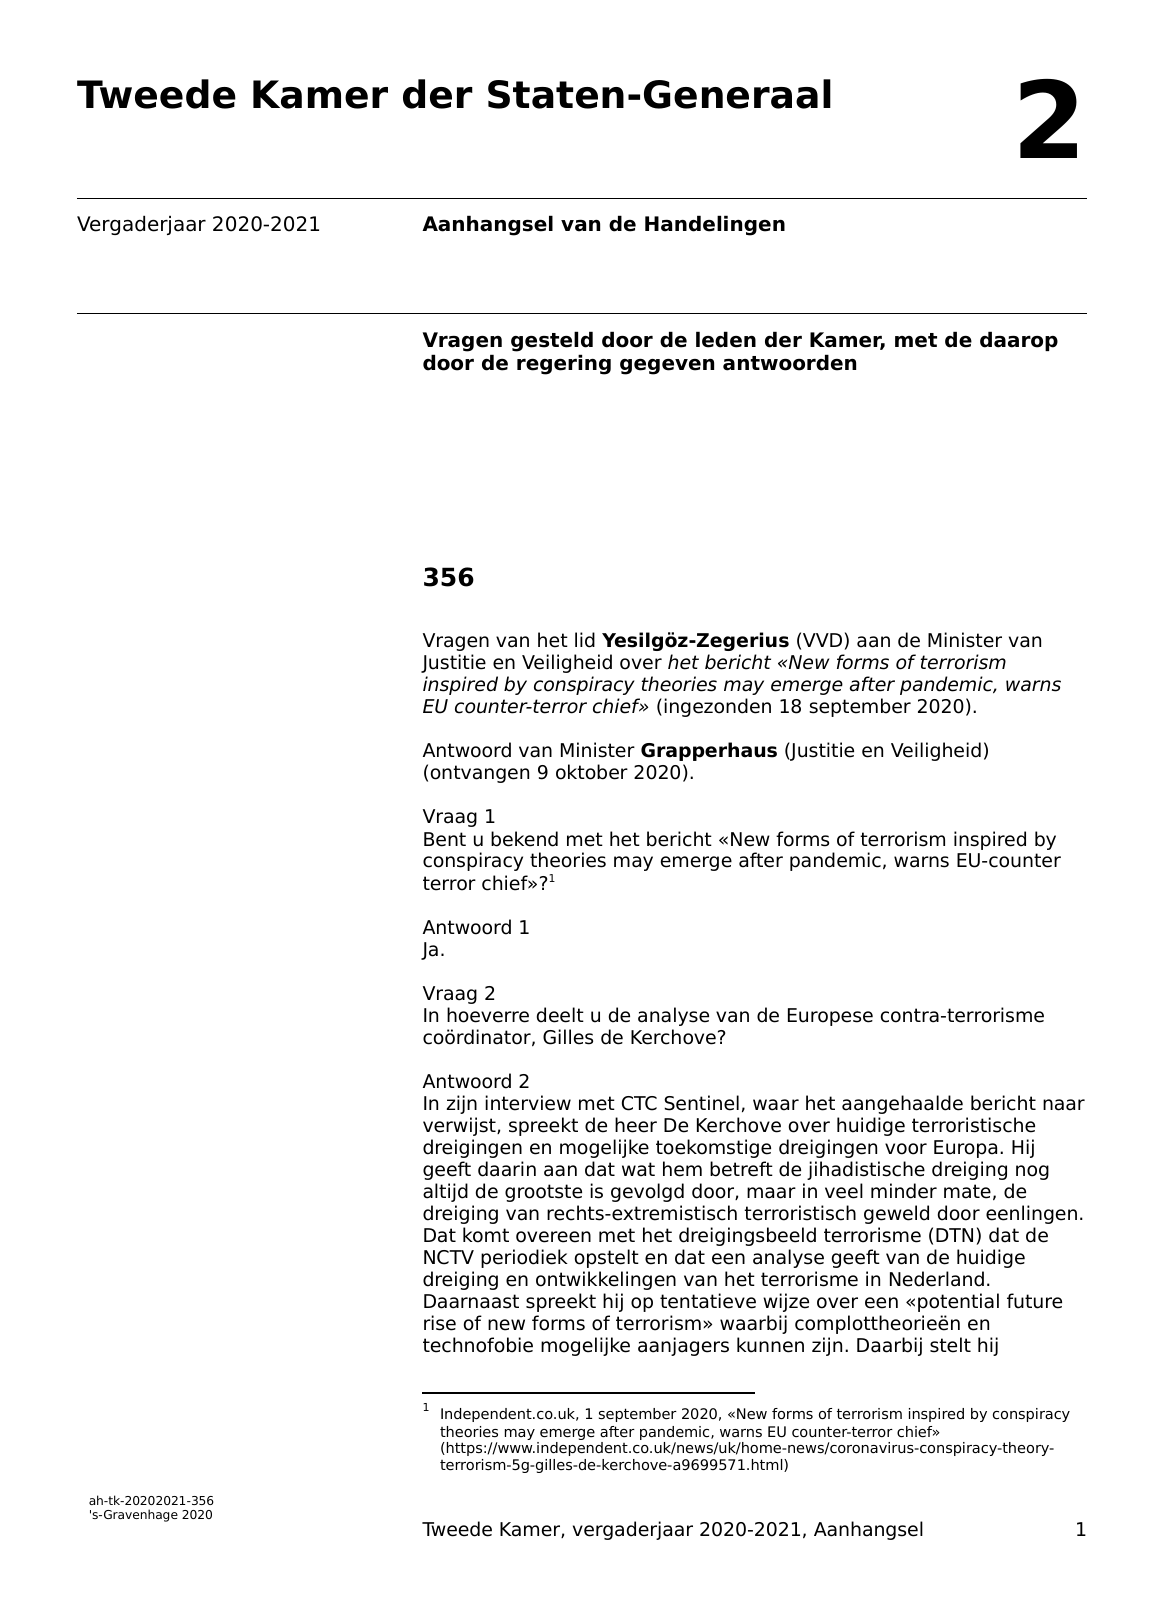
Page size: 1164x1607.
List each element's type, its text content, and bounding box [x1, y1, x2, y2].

table_cell Aanhangsel van de Handelingen [422, 199, 1087, 313]
text Ja. [422, 938, 1087, 961]
table_header Tweede Kamer der Staten-Generaal [77, 59, 886, 198]
text In hoeverre deelt u de analyse van de Europese contra-terrorisme coördinator, Gilles de Kerchove? [422, 1005, 1087, 1049]
text Vragen van het lid Yesilgöz-Zegerius (VVD) aan de Minister van Justitie en Veiligheid over het bericht «New forms of terrorism inspired by conspiracy theories may emerge after pandemic, warns EU counter-terror chief» (ingezonden 18 september 2020). [422, 630, 1087, 718]
text Antwoord 2 [422, 1071, 1087, 1093]
table_cell [77, 314, 422, 375]
text Bent u bekend met het bericht «New forms of terrorism inspired by conspiracy theories may emerge after pandemic, warns EU-counter terror chief»? [422, 828, 1087, 894]
table_cell Vragen gesteld door de leden der Kamer, met de daarop door de regering gegeven antwoorden [422, 314, 1087, 375]
text 356 [422, 563, 1087, 592]
text 's-Gravenhage 2020 [88, 1508, 323, 1522]
text Antwoord 1 [422, 917, 1087, 938]
text Antwoord van Minister Grapperhaus (Justitie en Veiligheid) (ontvangen 9 oktober 2020). [422, 740, 1087, 784]
text Vraag 2 [422, 983, 1087, 1005]
text ah-tk-20202021-356 [88, 1494, 323, 1508]
table_header 2 [886, 59, 1087, 198]
text Vraag 1 [422, 806, 1087, 828]
text In zijn interview met CTC Sentinel, waar het aangehaalde bericht naar verwijst, spreekt de heer De Kerchove over huidige terroristische dreigingen en mogelijke toekomstige dreigingen voor Europa. Hij geeft daarin aan dat wat hem betreft de jihadistische dreiging nog altijd de grootste is gevolgd door, maar in veel minder mate, de dreiging van rechts-extremistisch terroristisch geweld door eenlingen. Dat komt overeen met het dreigingsbeeld terrorisme (DTN) dat de NCTV periodiek opstelt en dat een analyse geeft van de huidige dreiging en ontwikkelingen van het terrorisme in Nederland. Daarnaast spreekt hij op tentatieve wijze over een «potential future rise of new forms of terrorism» waarbij complottheorieën en technofobie mogelijke aanjagers kunnen zijn. Daarbij stelt hij [422, 1093, 1087, 1357]
text Independent.co.uk, 1 september 2020, «New forms of terrorism inspired by conspiracy theories may emerge after pandemic, warns EU counter-terror chief» (https://www.independent.co.uk/news/uk/home-news/coronavirus-conspiracy-theory-terrorism-5g-gilles-de-kerchove-a9699571.html) [422, 1402, 1087, 1474]
table_cell Vergaderjaar 2020-2021 [77, 199, 422, 313]
